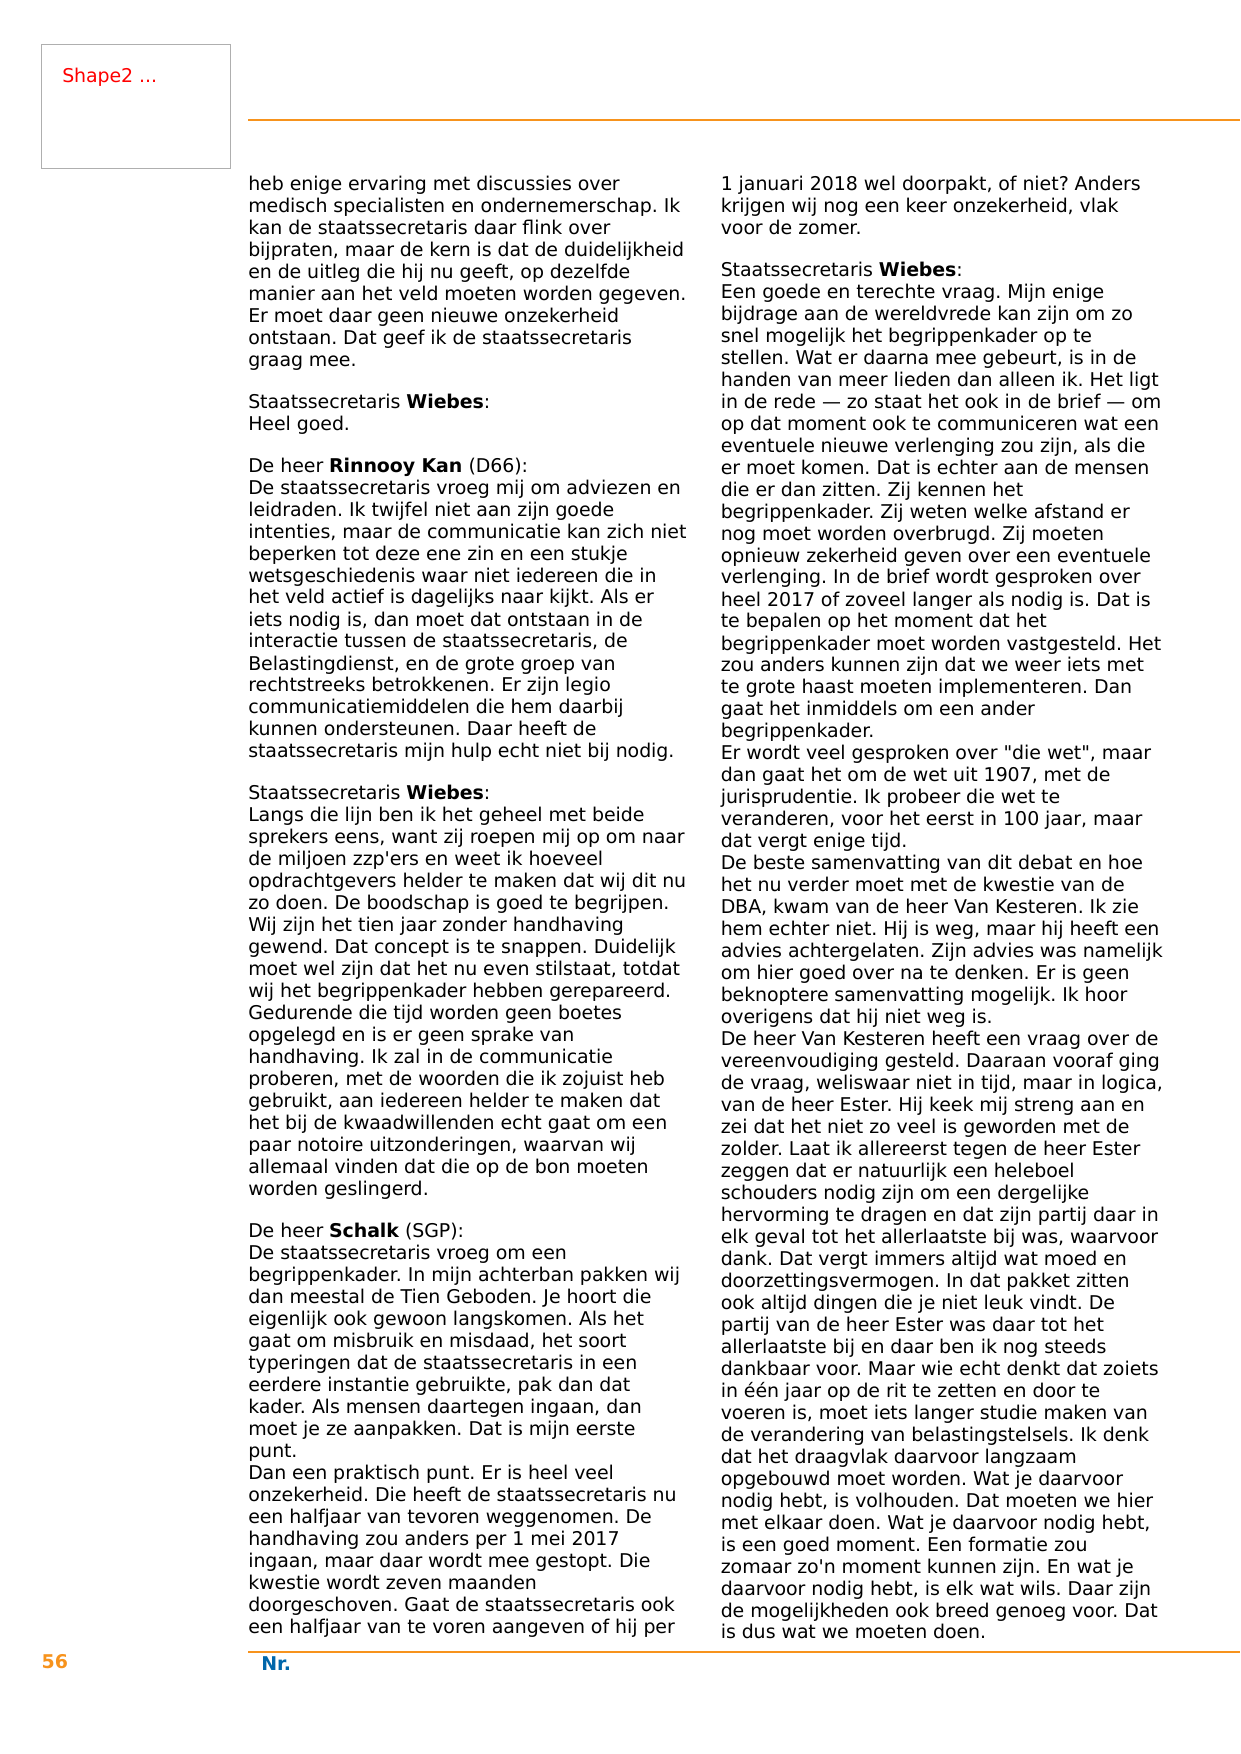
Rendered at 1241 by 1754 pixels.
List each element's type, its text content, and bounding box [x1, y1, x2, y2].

text heb enige ervaring met discussies over medisch specialisten en ondernemerschap. Ik kan de staatssecretaris daar flink over bijpraten, maar de kern is dat de duidelijkheid en de uitleg die hij nu geeft, op dezelfde manier aan het veld moeten worden gegeven. Er moet daar geen nieuwe onzekerheid ontstaan. Dat geef ik de staatssecretaris graag mee. [248, 173, 691, 371]
text 1 januari 2018 wel doorpakt, of niet? Anders krijgen wij nog een keer onzekerheid, vlak voor de zomer. [721, 173, 1163, 239]
text De beste samenvatting van dit debat en hoe het nu verder moet met de kwestie van de DBA, kwam van de heer Van Kesteren. Ik zie hem echter niet. Hij is weg, maar hij heeft een advies achtergelaten. Zijn advies was namelijk om hier goed over na te denken. Er is geen beknoptere samenvatting mogelijk. Ik hoor overigens dat hij niet weg is. [721, 852, 1163, 1028]
text Staatssecretaris Wiebes: [248, 782, 691, 804]
text De staatssecretaris vroeg om een begrippenkader. In mijn achterban pakken wij dan meestal de Tien Geboden. Je hoort die eigenlijk ook gewoon langskomen. Als het gaat om misbruik en misdaad, het soort typeringen dat de staatssecretaris in een eerdere instantie gebruikte, pak dan dat kader. Als mensen daartegen ingaan, dan moet je ze aanpakken. Dat is mijn eerste punt. [248, 1242, 691, 1462]
text De heer Rinnooy Kan (D66): [248, 454, 691, 477]
text Staatssecretaris Wiebes: [248, 391, 691, 413]
text Dan een praktisch punt. Er is heel veel onzekerheid. Die heeft de staatssecretaris nu een halfjaar van tevoren weggenomen. De handhaving zou anders per 1 mei 2017 ingaan, maar daar wordt mee gestopt. Die kwestie wordt zeven maanden doorgeschoven. Gaat de staatssecretaris ook een halfjaar van te voren aangeven of hij per [248, 1462, 691, 1637]
text Er wordt veel gesproken over "die wet", maar dan gaat het om de wet uit 1907, met de jurisprudentie. Ik probeer die wet te veranderen, voor het eerst in 100 jaar, maar dat vergt enige tijd. [721, 742, 1163, 852]
text De heer Schalk (SGP): [248, 1220, 691, 1242]
text Staatssecretaris Wiebes: [721, 259, 1163, 281]
text Een goede en terechte vraag. Mijn enige bijdrage aan de wereldvrede kan zijn om zo snel mogelijk het begrippenkader op te stellen. Wat er daarna mee gebeurt, is in de handen van meer lieden dan alleen ik. Het ligt in de rede — zo staat het ook in de brief — om op dat moment ook te communiceren wat een eventuele nieuwe verlenging zou zijn, als die er moet komen. Dat is echter aan de mensen die er dan zitten. Zij kennen het begrippenkader. Zij weten welke afstand er nog moet worden overbrugd. Zij moeten opnieuw zekerheid geven over een eventuele verlenging. In de brief wordt gesproken over heel 2017 of zoveel langer als nodig is. Dat is te bepalen op het moment dat het begrippenkader moet worden vastgesteld. Het zou anders kunnen zijn dat we weer iets met te grote haast moeten implementeren. Dan gaat het inmiddels om een ander begrippenkader. [721, 281, 1163, 742]
text Langs die lijn ben ik het geheel met beide sprekers eens, want zij roepen mij op om naar de miljoen zzp'ers en weet ik hoeveel opdrachtgevers helder te maken dat wij dit nu zo doen. De boodschap is goed te begrijpen. Wij zijn het tien jaar zonder handhaving gewend. Dat concept is te snappen. Duidelijk moet wel zijn dat het nu even stilstaat, totdat wij het begrippenkader hebben gerepareerd. Gedurende die tijd worden geen boetes opgelegd en is er geen sprake van handhaving. Ik zal in de communicatie proberen, met de woorden die ik zojuist heb gebruikt, aan iedereen helder te maken dat het bij de kwaadwillenden echt gaat om een paar notoire uitzonderingen, waarvan wij allemaal vinden dat die op de bon moeten worden geslingerd. [248, 804, 691, 1200]
text Heel goed. [248, 413, 691, 434]
text De staatssecretaris vroeg mij om adviezen en leidraden. Ik twijfel niet aan zijn goede intenties, maar de communicatie kan zich niet beperken tot deze ene zin en een stukje wetsgeschiedenis waar niet iedereen die in het veld actief is dagelijks naar kijkt. Als er iets nodig is, dan moet dat ontstaan in de interactie tussen de staatssecretaris, de Belastingdienst, en de grote groep van rechtstreeks betrokkenen. Er zijn legio communicatiemiddelen die hem daarbij kunnen ondersteunen. Daar heeft de staatssecretaris mijn hulp echt niet bij nodig. [248, 477, 691, 762]
text De heer Van Kesteren heeft een vraag over de vereenvoudiging gesteld. Daaraan vooraf ging de vraag, weliswaar niet in tijd, maar in logica, van de heer Ester. Hij keek mij streng aan en zei dat het niet zo veel is geworden met de zolder. Laat ik allereerst tegen de heer Ester zeggen dat er natuurlijk een heleboel schouders nodig zijn om een dergelijke hervorming te dragen en dat zijn partij daar in elk geval tot het allerlaatste bij was, waarvoor dank. Dat vergt immers altijd wat moed en doorzettingsvermogen. In dat pakket zitten ook altijd dingen die je niet leuk vindt. De partij van de heer Ester was daar tot het allerlaatste bij en daar ben ik nog steeds dankbaar voor. Maar wie echt denkt dat zoiets in één jaar op de rit te zetten en door te voeren is, moet iets langer studie maken van de verandering van belastingstelsels. Ik denk dat het draagvlak daarvoor langzaam opgebouwd moet worden. Wat je daarvoor nodig hebt, is volhouden. Dat moeten we hier met elkaar doen. Wat je daarvoor nodig hebt, is een goed moment. Een formatie zou zomaar zo'n moment kunnen zijn. En wat je daarvoor nodig hebt, is elk wat wils. Daar zijn de mogelijkheden ook breed genoeg voor. Dat is dus wat we moeten doen. [721, 1028, 1163, 1643]
